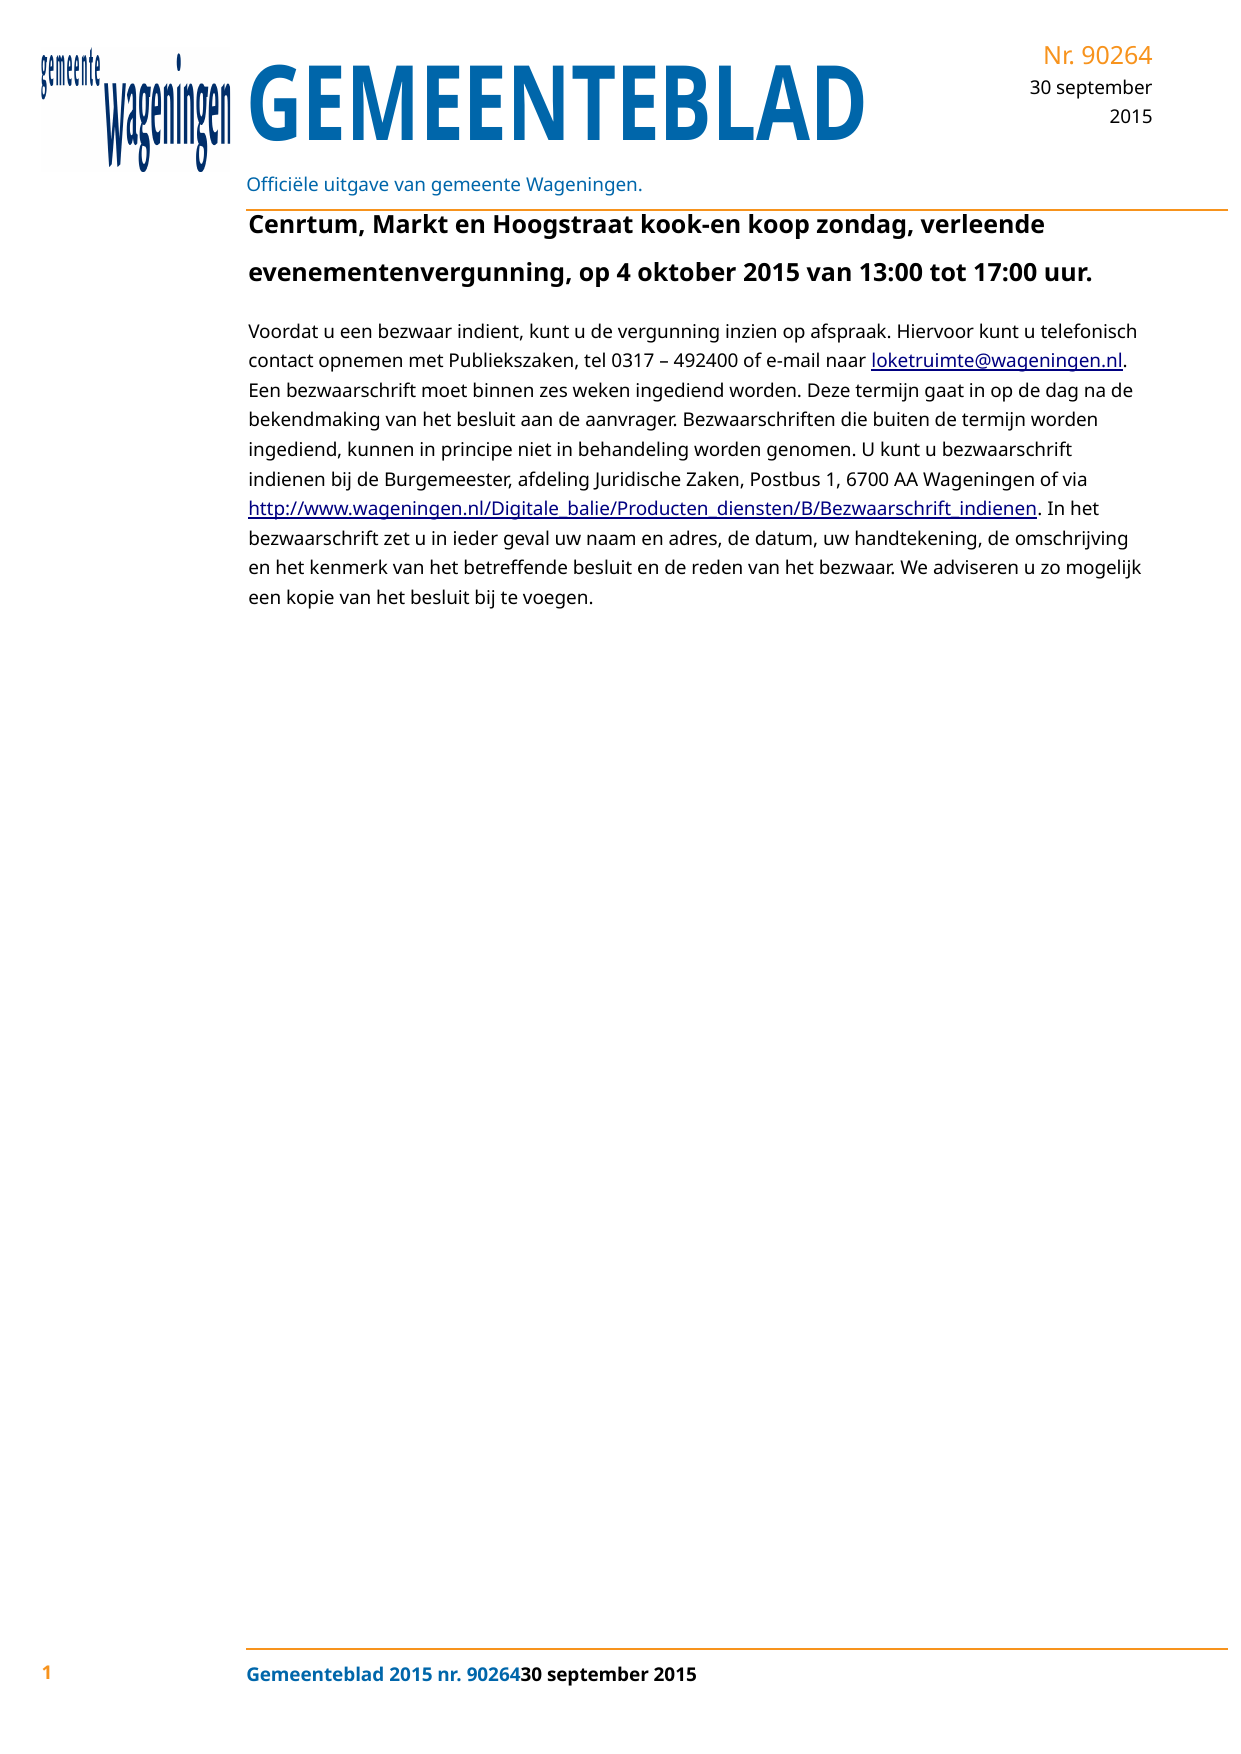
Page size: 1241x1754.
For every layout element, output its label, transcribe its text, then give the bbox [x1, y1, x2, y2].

text Voordat u een bezwaar indient, kunt u de vergunning inzien op afspraak. Hiervoor kunt u telefonisch contact opnemen met Publiekszaken, tel 0317 – 492400 of e-mail naar loketruimte@wageningen.nl. Een bezwaarschrift moet binnen zes weken ingediend worden. Deze termijn gaat in op de dag na de bekendmaking van het besluit aan de aanvrager. Bezwaarschriften die buiten de termijn worden ingediend, kunnen in principe niet in behandeling worden genomen. U kunt u bezwaarschrift indienen bij de Burgemeester, afdeling Juridische Zaken, Postbus 1, 6700 AA Wageningen of via http://www.wageningen.nl/Digitale_balie/Producten_diensten/B/Bezwaarschrift_indienen. In het bezwaarschrift zet u in ieder geval uw naam en adres, de datum, uw handtekening, de omschrijving en het kenmerk van het betreffende besluit en de reden van het bezwaar. We adviseren u zo mogelijk een kopie van het besluit bij te voegen. [248, 318, 1152, 610]
text Cenrtum, Markt en Hoogstraat kook-en koop zondag, verleende evenementenvergunning, op 4 oktober 2015 van 13:00 tot 17:00 uur. [248, 211, 1152, 288]
picture [41, 47, 231, 172]
